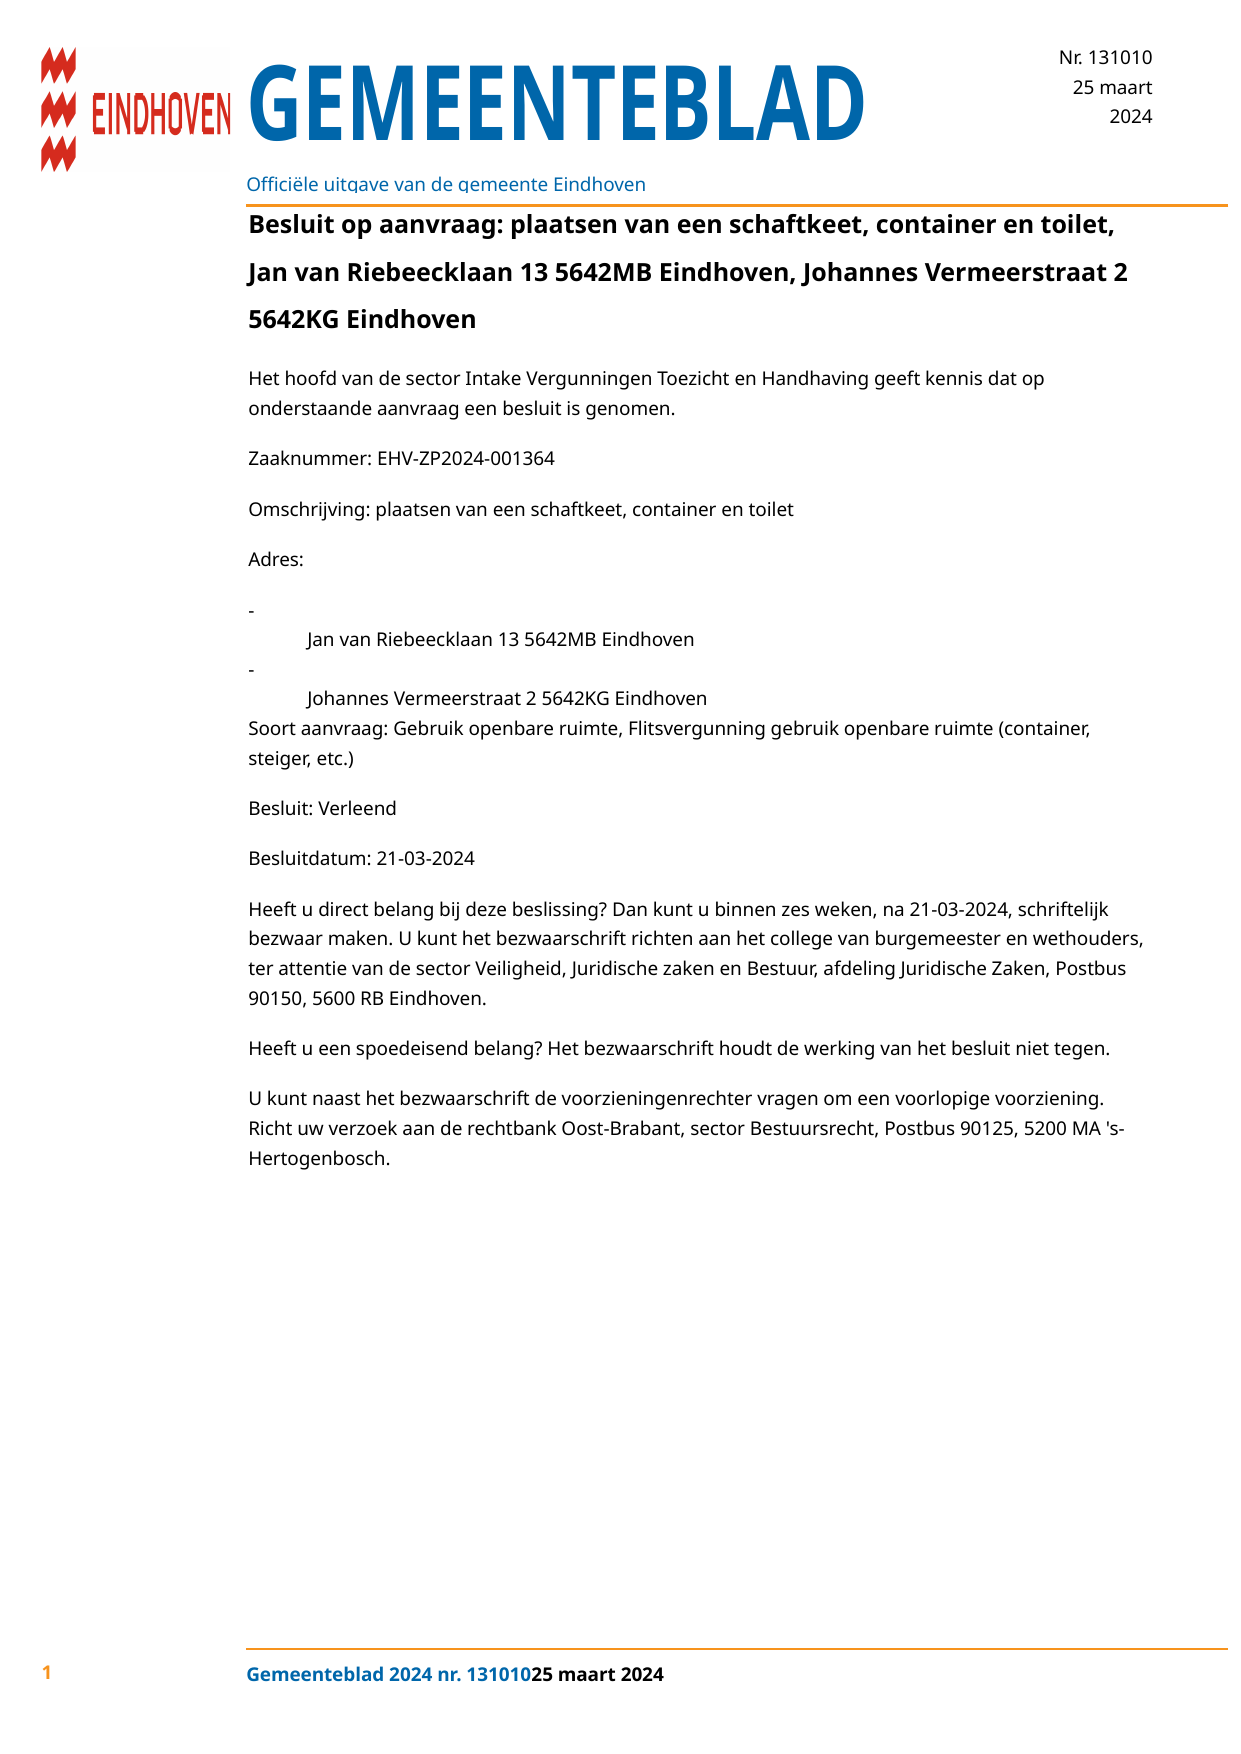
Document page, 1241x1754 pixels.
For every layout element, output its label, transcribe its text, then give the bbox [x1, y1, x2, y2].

list Jan van Riebeecklaan 13 5642MB Eindhoven [248, 626, 1152, 652]
text Omschrijving: plaatsen van een schaftkeet, container en toilet [248, 496, 1152, 522]
text Soort aanvraag: Gebruik openbare ruimte, Flitsvergunning gebruik openbare ruimte (container, steiger, etc.) [248, 715, 1152, 770]
text Adres: [248, 546, 1152, 572]
text Heeft u een spoedeisend belang? Het bezwaarschrift houdt de werking van het besluit niet tegen. [248, 1035, 1152, 1061]
text Besluitdatum: 21-03-2024 [248, 846, 1152, 871]
text Besluit op aanvraag: plaatsen van een schaftkeet, container en toilet, Jan van Riebeecklaan 13 5642MB Eindhoven, Johannes Vermeerstraat 2 5642KG Eindhoven [248, 207, 1152, 336]
text Heeft u direct belang bij deze beslissing? Dan kunt u binnen zes weken, na 21-03-2024, schriftelijk bezwaar maken. U kunt het bezwaarschrift richten aan het college van burgemeester en wethouders, ter attentie van de sector Veiligheid, Juridische zaken en Bestuur, afdeling Juridische Zaken, Postbus 90150, 5600 RB Eindhoven. [248, 896, 1152, 1010]
text U kunt naast het bezwaarschrift de voorzieningenrechter vragen om een voorlopige voorziening. Richt uw verzoek aan de rechtbank Oost-Brabant, sector Bestuursrecht, Postbus 90125, 5200 MA 's-Hertogenbosch. [248, 1086, 1152, 1170]
text Besluit: Verleend [248, 795, 1152, 821]
text Het hoofd van de sector Intake Vergunningen Toezicht en Handhaving geeft kennis dat op onderstaande aanvraag een besluit is genomen. [248, 366, 1152, 421]
text Zaaknummer: EHV-ZP2024-001364 [248, 446, 1152, 471]
picture [41, 47, 231, 172]
list Johannes Vermeerstraat 2 5642KG Eindhoven [248, 686, 1152, 711]
